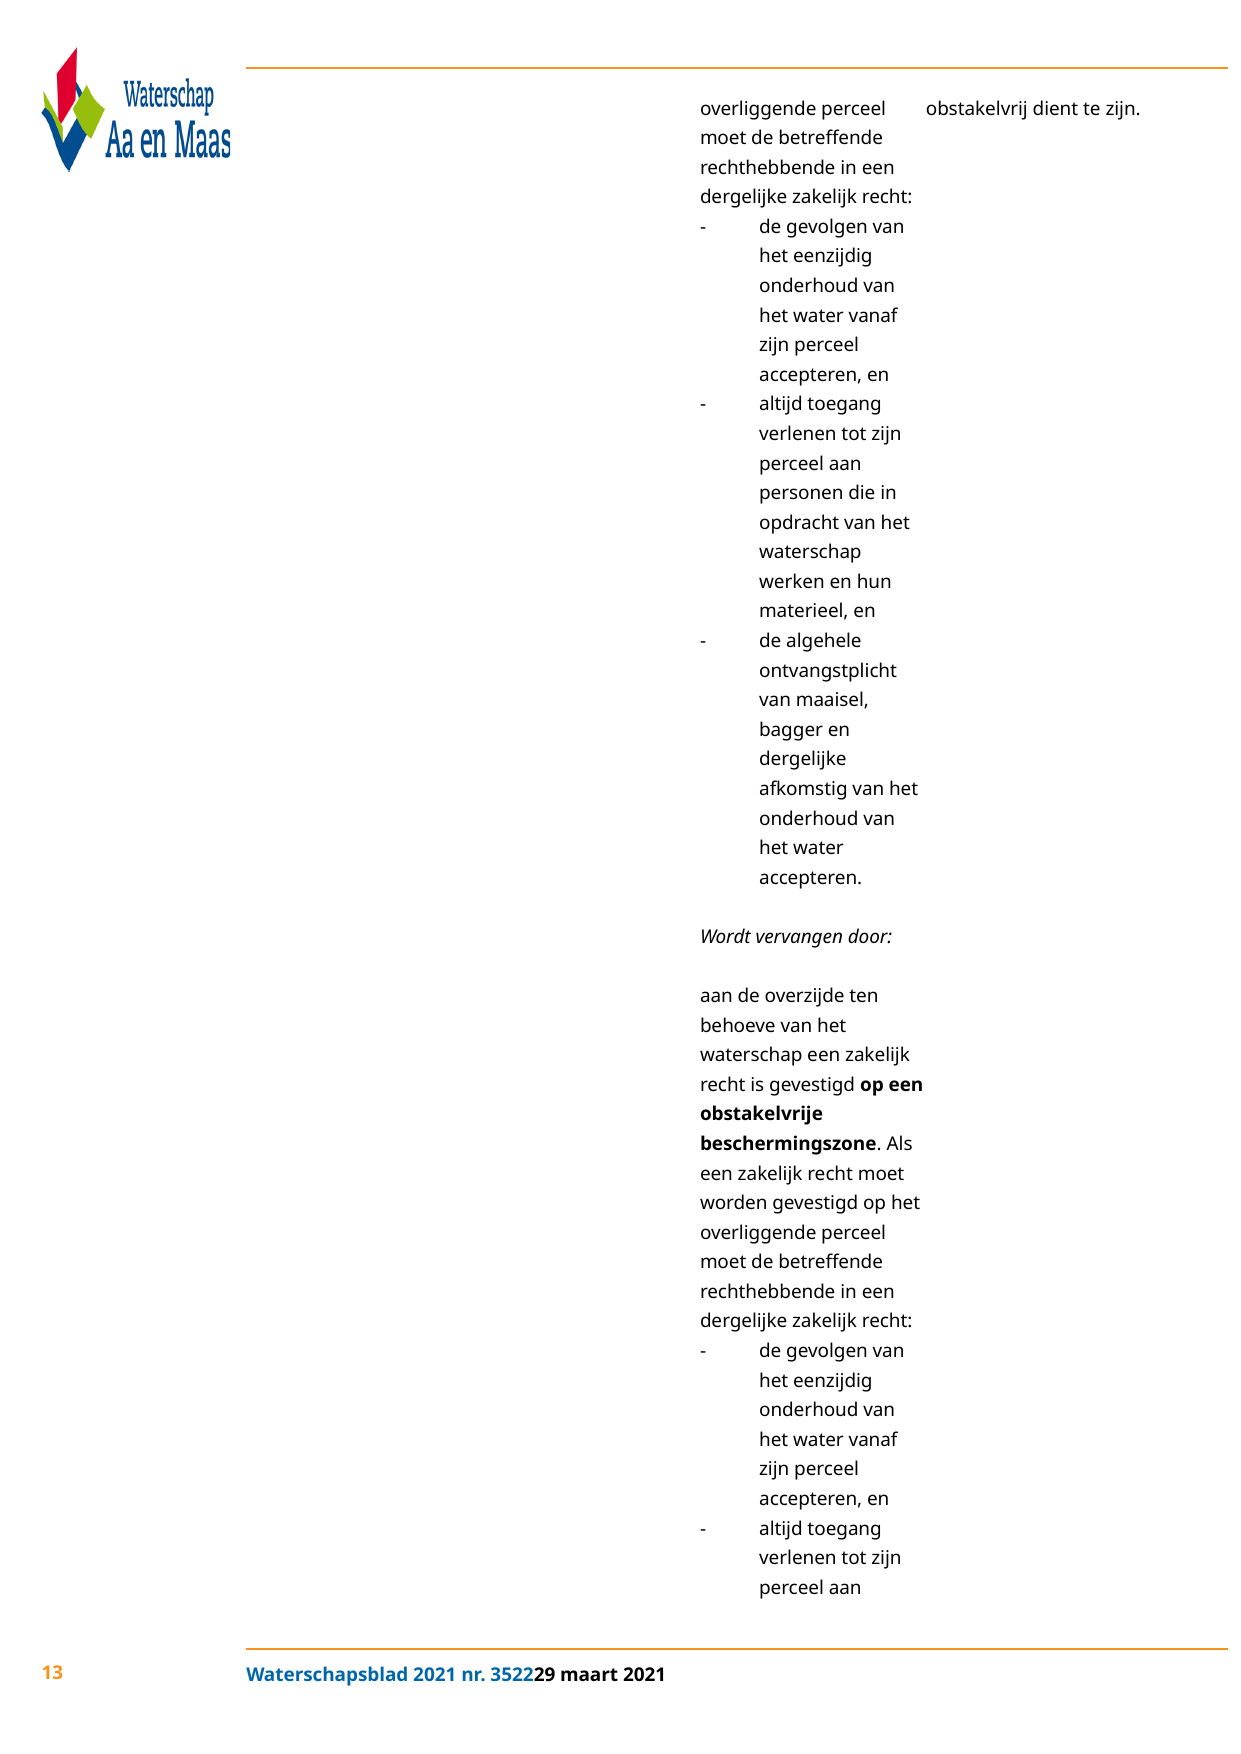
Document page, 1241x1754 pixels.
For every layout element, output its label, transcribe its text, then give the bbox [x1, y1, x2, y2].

picture [41, 47, 231, 172]
table_cell overliggende perceel moet de betreffende rechthebbende in een dergelijke zakelijk recht: de gevolgen van het eenzijdig onderhoud van het water vanaf zijn perceel accepteren, en altijd toegang verlenen tot zijn perceel aan personen die in opdracht van het waterschap werken en hun materieel, en de algehele ontvangstplicht van maaisel, bagger en dergelijke afkomstig van het onderhoud van het water accepteren. Wordt vervangen door: aan de overzijde ten behoeve van het waterschap een zakelijk recht is gevestigd op een obstakelvrije beschermingszone. Als een zakelijk recht moet worden gevestigd op het overliggende perceel moet de betreffende rechthebbende in een dergelijke zakelijk recht: de gevolgen van het eenzijdig onderhoud van het water vanaf zijn perceel accepteren, en altijd toegang verlenen tot zijn perceel aan [700, 95, 926, 1600]
table_cell obstakelvrij dient te zijn. [926, 95, 1152, 1600]
table_cell [248, 95, 474, 1600]
table_cell [474, 95, 700, 1600]
